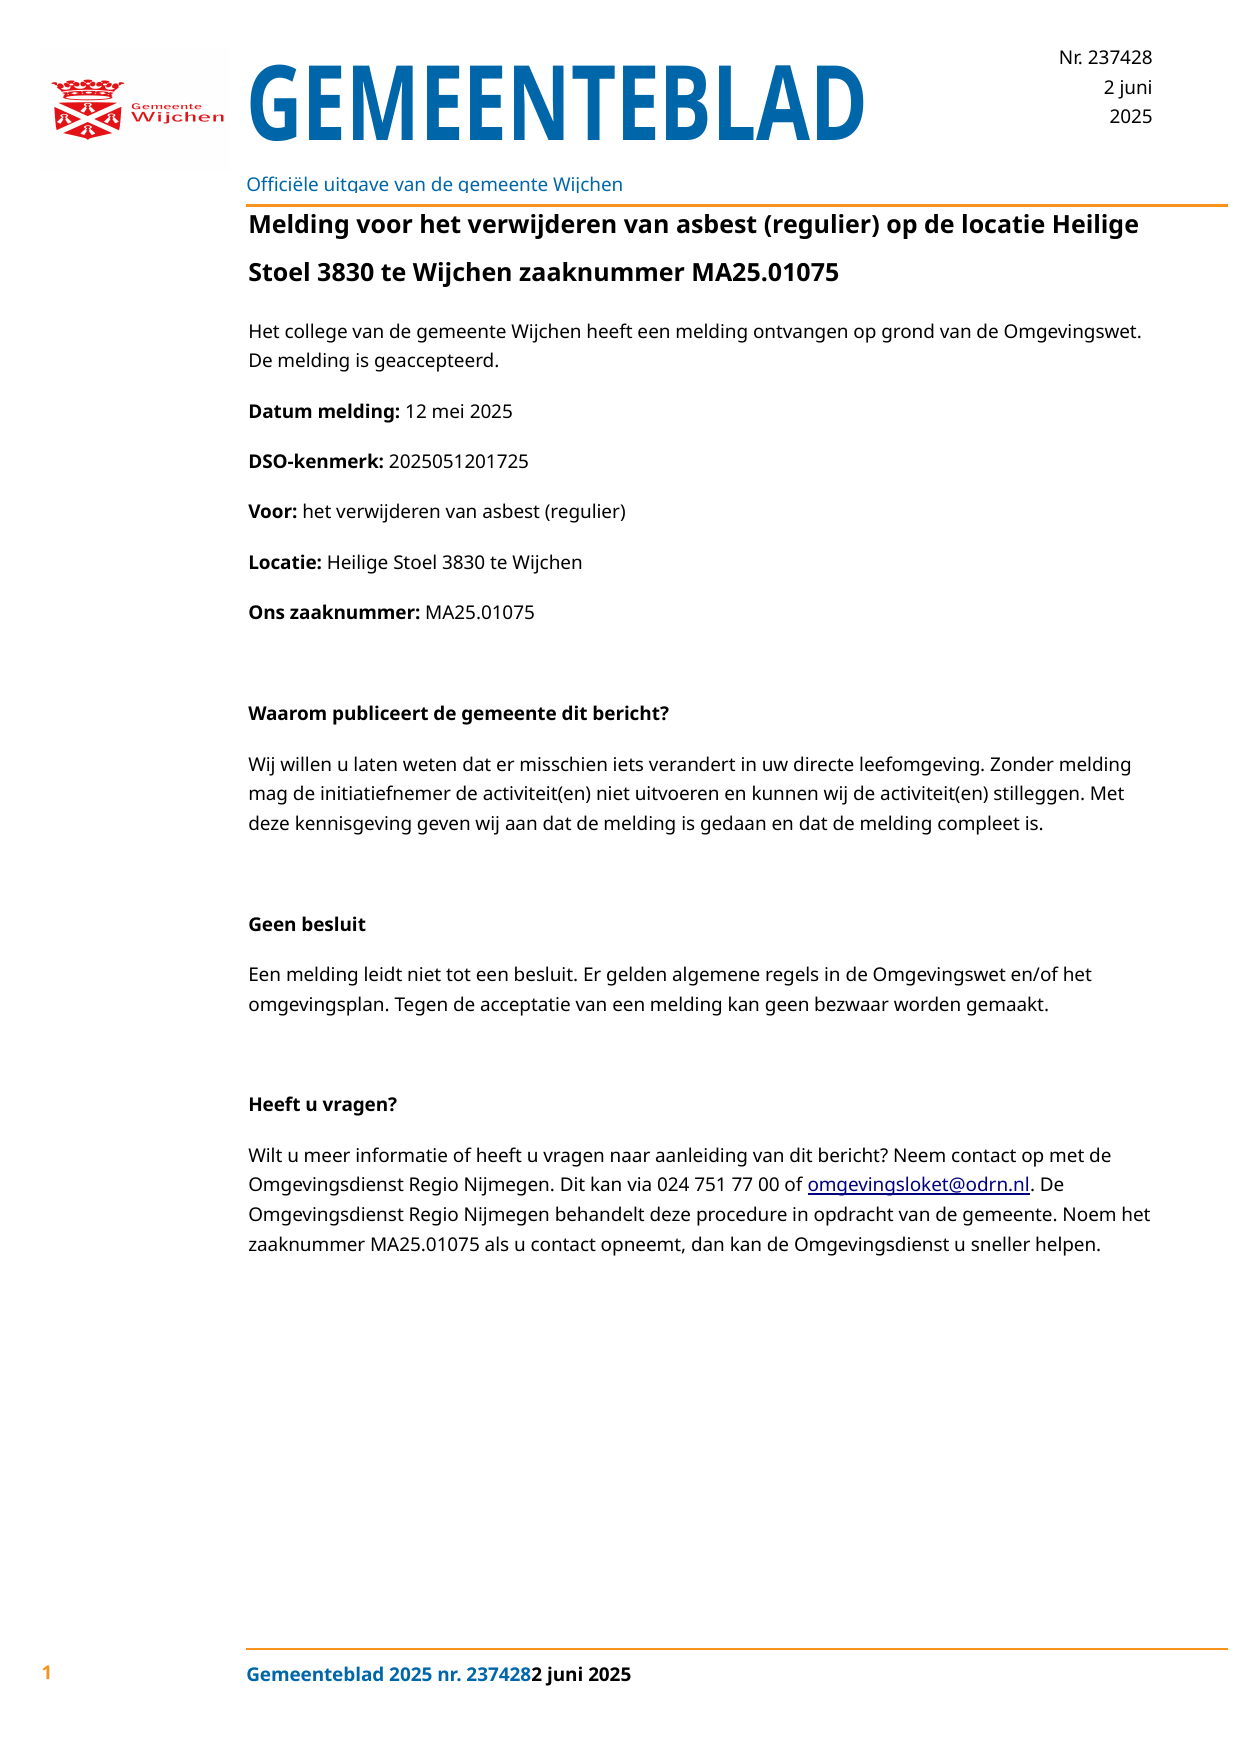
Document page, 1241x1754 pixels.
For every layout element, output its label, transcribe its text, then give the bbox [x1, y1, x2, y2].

text Melding voor het verwijderen van asbest (regulier) op de locatie Heilige Stoel 3830 te Wijchen zaaknummer MA25.01075 [248, 207, 1152, 288]
picture [41, 47, 231, 172]
text Ons zaaknummer: MA25.01075 [248, 599, 1152, 625]
text Voor: het verwijderen van asbest (regulier) [248, 499, 1152, 524]
text Waarom publiceert de gemeente dit bericht? [248, 700, 1152, 726]
text Geen besluit [248, 911, 1152, 937]
text Datum melding: 12 mei 2025 [248, 398, 1152, 424]
text Wij willen u laten weten dat er misschien iets verandert in uw directe leefomgeving. Zonder melding mag de initiatiefnemer de activiteit(en) niet uitvoeren en kunnen wij de activiteit(en) stilleggen. Met deze kennisgeving geven wij aan dat de melding is gedaan en dat de melding compleet is. [248, 751, 1152, 836]
text Wilt u meer informatie of heeft u vragen naar aanleiding van dit bericht? Neem contact op met de Omgevingsdienst Regio Nijmegen. Dit kan via 024 751 77 00 of omgevingsloket@odrn.nl. De Omgevingsdienst Regio Nijmegen behandelt deze procedure in opdracht van de gemeente. Noem het zaaknummer MA25.01075 als u contact opneemt, dan kan de Omgevingsdienst u sneller helpen. [248, 1142, 1152, 1257]
text Locatie: Heilige Stoel 3830 te Wijchen [248, 549, 1152, 575]
text Heeft u vragen? [248, 1092, 1152, 1117]
text DSO-kenmerk: 2025051201725 [248, 448, 1152, 474]
text Het college van de gemeente Wijchen heeft een melding ontvangen op grond van de Omgevingswet. De melding is geaccepteerd. [248, 318, 1152, 373]
text Een melding leidt niet tot een besluit. Er gelden algemene regels in de Omgevingswet en/of het omgevingsplan. Tegen de acceptatie van een melding kan geen bezwaar worden gemaakt. [248, 961, 1152, 1017]
